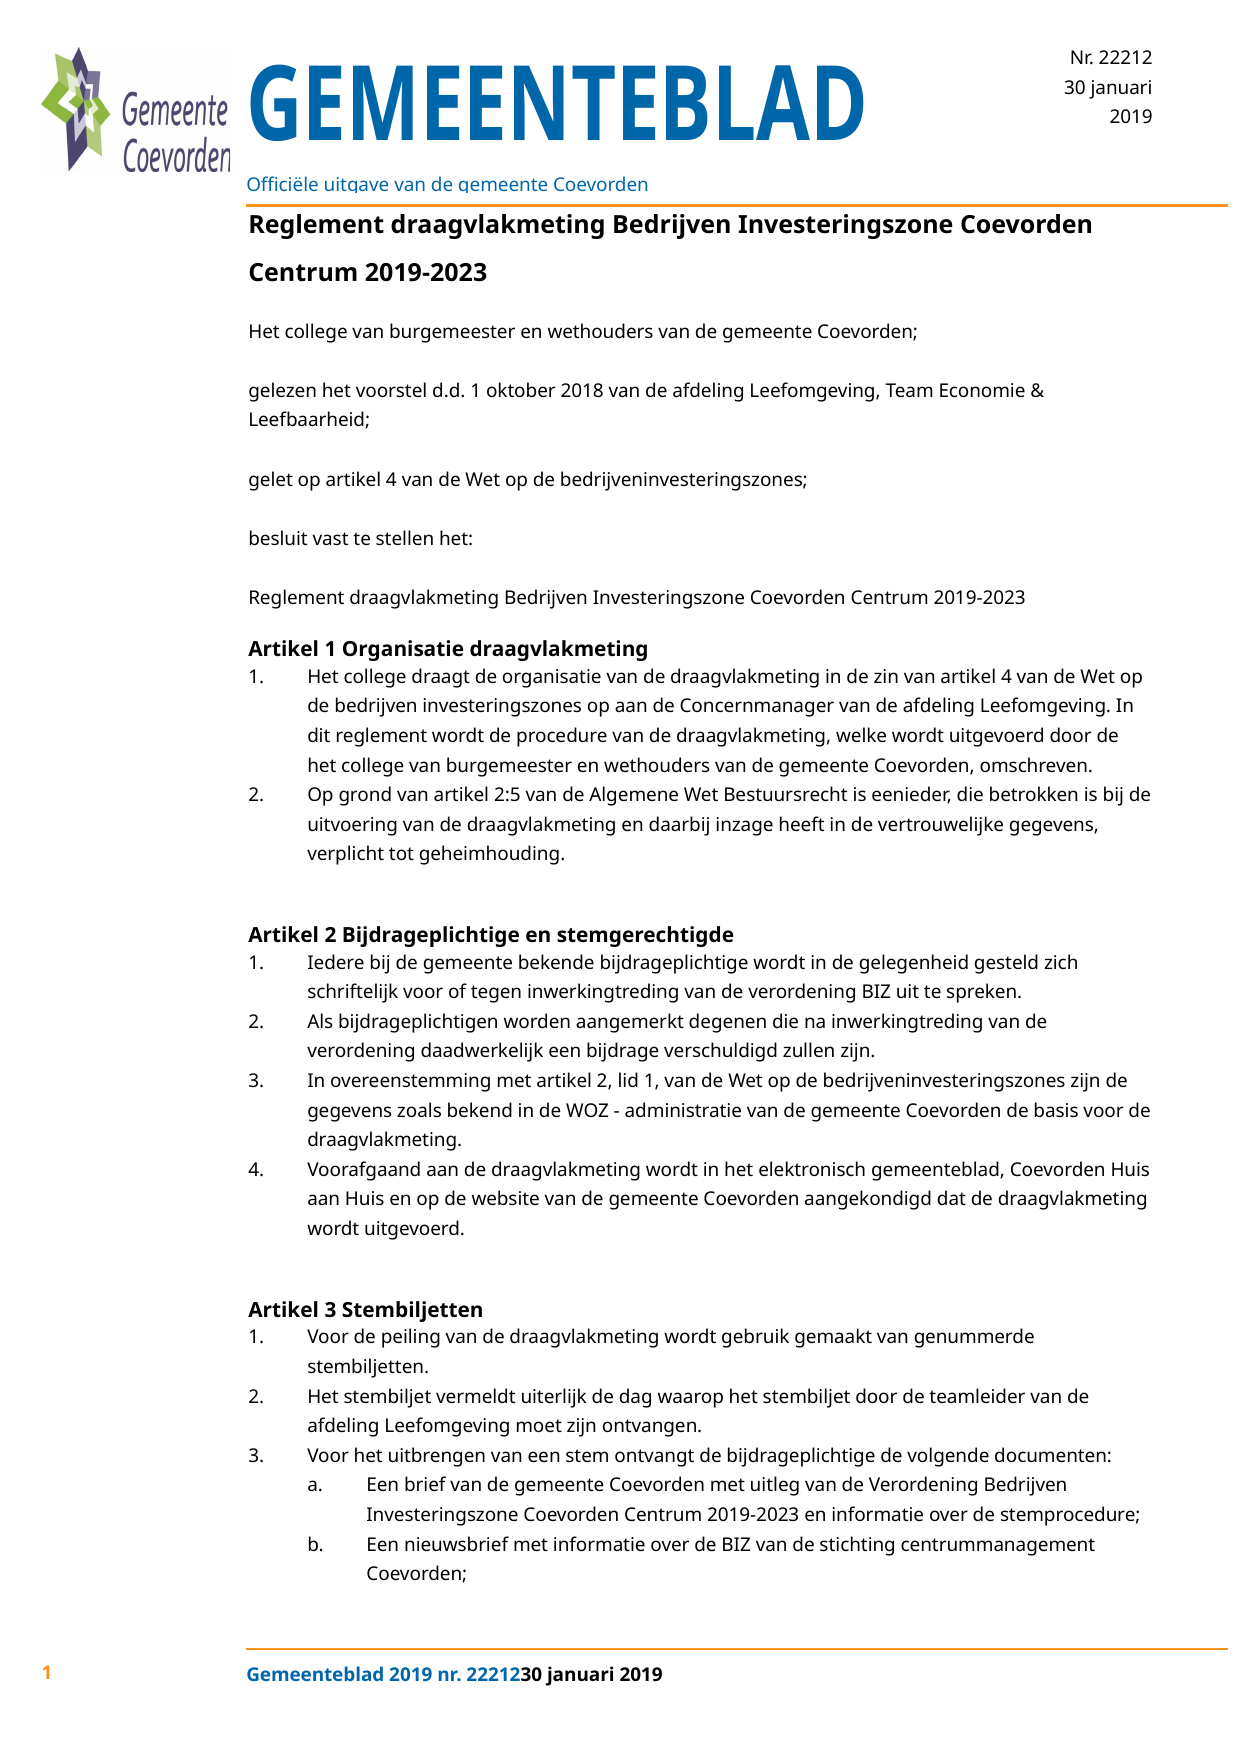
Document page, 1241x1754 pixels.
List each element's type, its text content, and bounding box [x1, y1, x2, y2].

text Reglement draagvlakmeting Bedrijven Investeringszone Coevorden Centrum 2019-2023 [248, 584, 1152, 610]
list Het college draagt de organisatie van de draagvlakmeting in de zin van artikel 4 van de Wet op de bedrijven investeringszones op aan de Concernmanager van de afdeling Leefomgeving. In dit reglement wordt de procedure van de draagvlakmeting, welke wordt uitgevoerd door de het college van burgemeester en wethouders van de gemeente Coevorden, omschreven. [248, 663, 1152, 777]
list Voorafgaand aan de draagvlakmeting wordt in het elektronisch gemeenteblad, Coevorden Huis aan Huis en op de website van de gemeente Coevorden aangekondigd dat de draagvlakmeting wordt uitgevoerd. [248, 1156, 1152, 1241]
text Artikel 2 Bijdrageplichtige en stemgerechtigde [248, 921, 1152, 949]
text gelezen het voorstel d.d. 1 oktober 2018 van de afdeling Leefomgeving, Team Economie & Leefbaarheid; [248, 377, 1152, 432]
list Iedere bij de gemeente bekende bijdrageplichtige wordt in de gelegenheid gesteld zich schriftelijk voor of tegen inwerkingtreding van de verordening BIZ uit te spreken. [248, 949, 1152, 1004]
text Artikel 1 Organisatie draagvlakmeting [248, 634, 1152, 663]
text besluit vast te stellen het: [248, 525, 1152, 551]
list Het stembiljet vermeldt uiterlijk de dag waarop het stembiljet door de teamleider van de afdeling Leefomgeving moet zijn ontvangen. [248, 1383, 1152, 1438]
picture [41, 47, 231, 172]
text Reglement draagvlakmeting Bedrijven Investeringszone Coevorden Centrum 2019-2023 [248, 207, 1152, 288]
list Een nieuwsbrief met informatie over de BIZ van de stichting centrummanagement Coevorden; [307, 1531, 1152, 1586]
list Op grond van artikel 2:5 van de Algemene Wet Bestuursrecht is eenieder, die betrokken is bij de uitvoering van de draagvlakmeting en daarbij inzage heeft in de vertrouwelijke gegevens, verplicht tot geheimhouding. [248, 781, 1152, 866]
list Voor de peiling van de draagvlakmeting wordt gebruik gemaakt van genummerde stembiljetten. [248, 1324, 1152, 1379]
text gelet op artikel 4 van de Wet op de bedrijveninvesteringszones; [248, 466, 1152, 492]
text Het college van burgemeester en wethouders van de gemeente Coevorden; [248, 318, 1152, 344]
list Een brief van de gemeente Coevorden met uitleg van de Verordening Bedrijven Investeringszone Coevorden Centrum 2019-2023 en informatie over de stemprocedure; [307, 1472, 1152, 1527]
list In overeenstemming met artikel 2, lid 1, van de Wet op de bedrijveninvesteringszones zijn de gegevens zoals bekend in de WOZ - administratie van de gemeente Coevorden de basis voor de draagvlakmeting. [248, 1067, 1152, 1152]
list Voor het uitbrengen van een stem ontvangt de bijdrageplichtige de volgende documenten: [248, 1442, 1152, 1468]
list Als bijdrageplichtigen worden aangemerkt degenen die na inwerkingtreding van de verordening daadwerkelijk een bijdrage verschuldigd zullen zijn. [248, 1008, 1152, 1063]
text Artikel 3 Stembiljetten [248, 1295, 1152, 1324]
